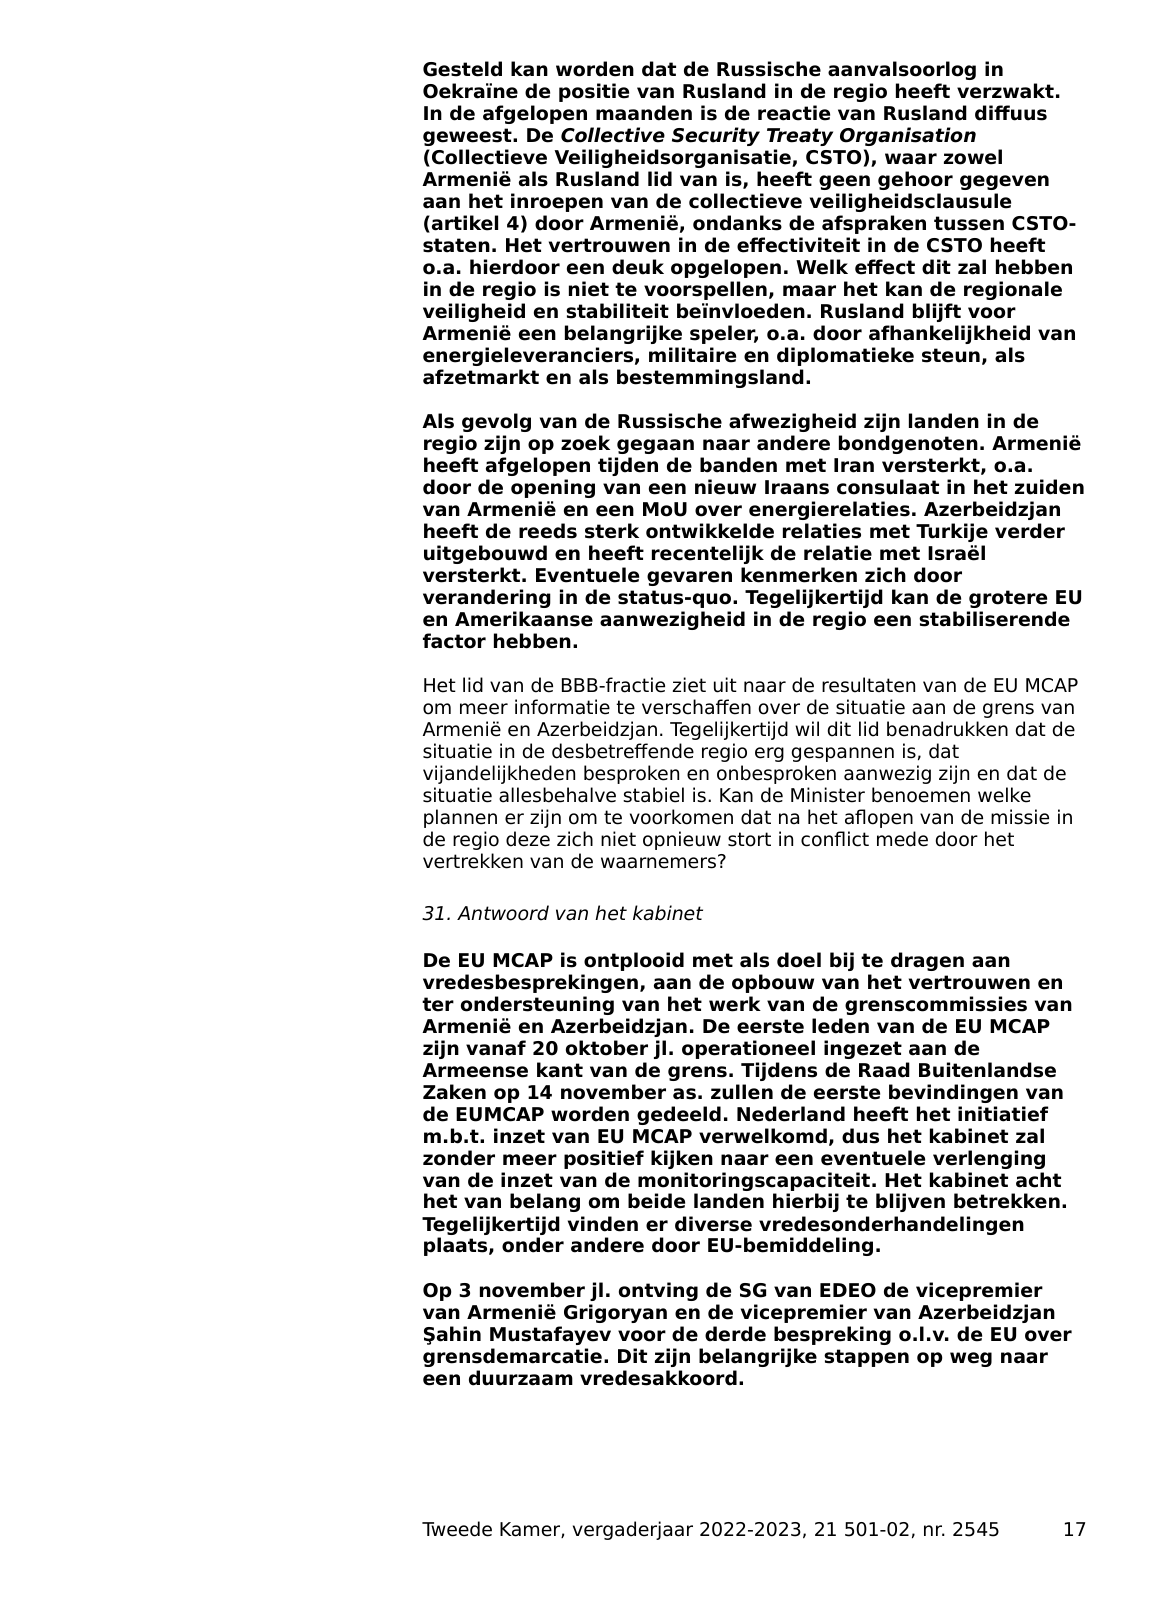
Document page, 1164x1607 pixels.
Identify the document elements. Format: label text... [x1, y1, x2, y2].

subtitle 31. Antwoord van het kabinet [422, 903, 1087, 925]
text De EU MCAP is ontplooid met als doel bij te dragen aan vredesbesprekingen, aan de opbouw van het vertrouwen en ter ondersteuning van het werk van de grenscommissies van Armenië en Azerbeidzjan. De eerste leden van de EU MCAP zijn vanaf 20 oktober jl. operationeel ingezet aan de Armeense kant van de grens. Tijdens de Raad Buitenlandse Zaken op 14 november as. zullen de eerste bevindingen van de EUMCAP worden gedeeld. Nederland heeft het initiatief m.b.t. inzet van EU MCAP verwelkomd, dus het kabinet zal zonder meer positief kijken naar een eventuele verlenging van de inzet van de monitoringscapaciteit. Het kabinet acht het van belang om beide landen hierbij te blijven betrekken. Tegelijkertijd vinden er diverse vredesonderhandelingen plaats, onder andere door EU-bemiddeling. [422, 950, 1087, 1257]
text Als gevolg van de Russische afwezigheid zijn landen in de regio zijn op zoek gegaan naar andere bondgenoten. Armenië heeft afgelopen tijden de banden met Iran versterkt, o.a. door de opening van een nieuw Iraans consulaat in het zuiden van Armenië en een MoU over energierelaties. Azerbeidzjan heeft de reeds sterk ontwikkelde relaties met Turkije verder uitgebouwd en heeft recentelijk de relatie met Israël versterkt. Eventuele gevaren kenmerken zich door verandering in de status-quo. Tegelijkertijd kan de grotere EU en Amerikaanse aanwezigheid in de regio een stabiliserende factor hebben. [422, 411, 1087, 653]
text Op 3 november jl. ontving de SG van EDEO de vicepremier van Armenië Grigoryan en de vicepremier van Azerbeidzjan Şahin Mustafayev voor de derde bespreking o.l.v. de EU over grensdemarcatie. Dit zijn belangrijke stappen op weg naar een duurzaam vredesakkoord. [422, 1279, 1087, 1389]
text Gesteld kan worden dat de Russische aanvalsoorlog in Oekraïne de positie van Rusland in de regio heeft verzwakt. In de afgelopen maanden is de reactie van Rusland diffuus geweest. De Collective Security Treaty Organisation (Collectieve Veiligheidsorganisatie, CSTO), waar zowel Armenië als Rusland lid van is, heeft geen gehoor gegeven aan het inroepen van de collectieve veiligheidsclausule (artikel 4) door Armenië, ondanks de afspraken tussen CSTO-staten. Het vertrouwen in de effectiviteit in de CSTO heeft o.a. hierdoor een deuk opgelopen. Welk effect dit zal hebben in de regio is niet te voorspellen, maar het kan de regionale veiligheid en stabiliteit beïnvloeden. Rusland blijft voor Armenië een belangrijke speler, o.a. door afhankelijkheid van energieleveranciers, militaire en diplomatieke steun, als afzetmarkt en als bestemmingsland. [422, 59, 1087, 389]
text Het lid van de BBB-fractie ziet uit naar de resultaten van de EU MCAP om meer informatie te verschaffen over de situatie aan de grens van Armenië en Azerbeidzjan. Tegelijkertijd wil dit lid benadrukken dat de situatie in de desbetreffende regio erg gespannen is, dat vijandelijkheden besproken en onbesproken aanwezig zijn en dat de situatie allesbehalve stabiel is. Kan de Minister benoemen welke plannen er zijn om te voorkomen dat na het aflopen van de missie in de regio deze zich niet opnieuw stort in conflict mede door het vertrekken van de waarnemers? [422, 675, 1087, 873]
